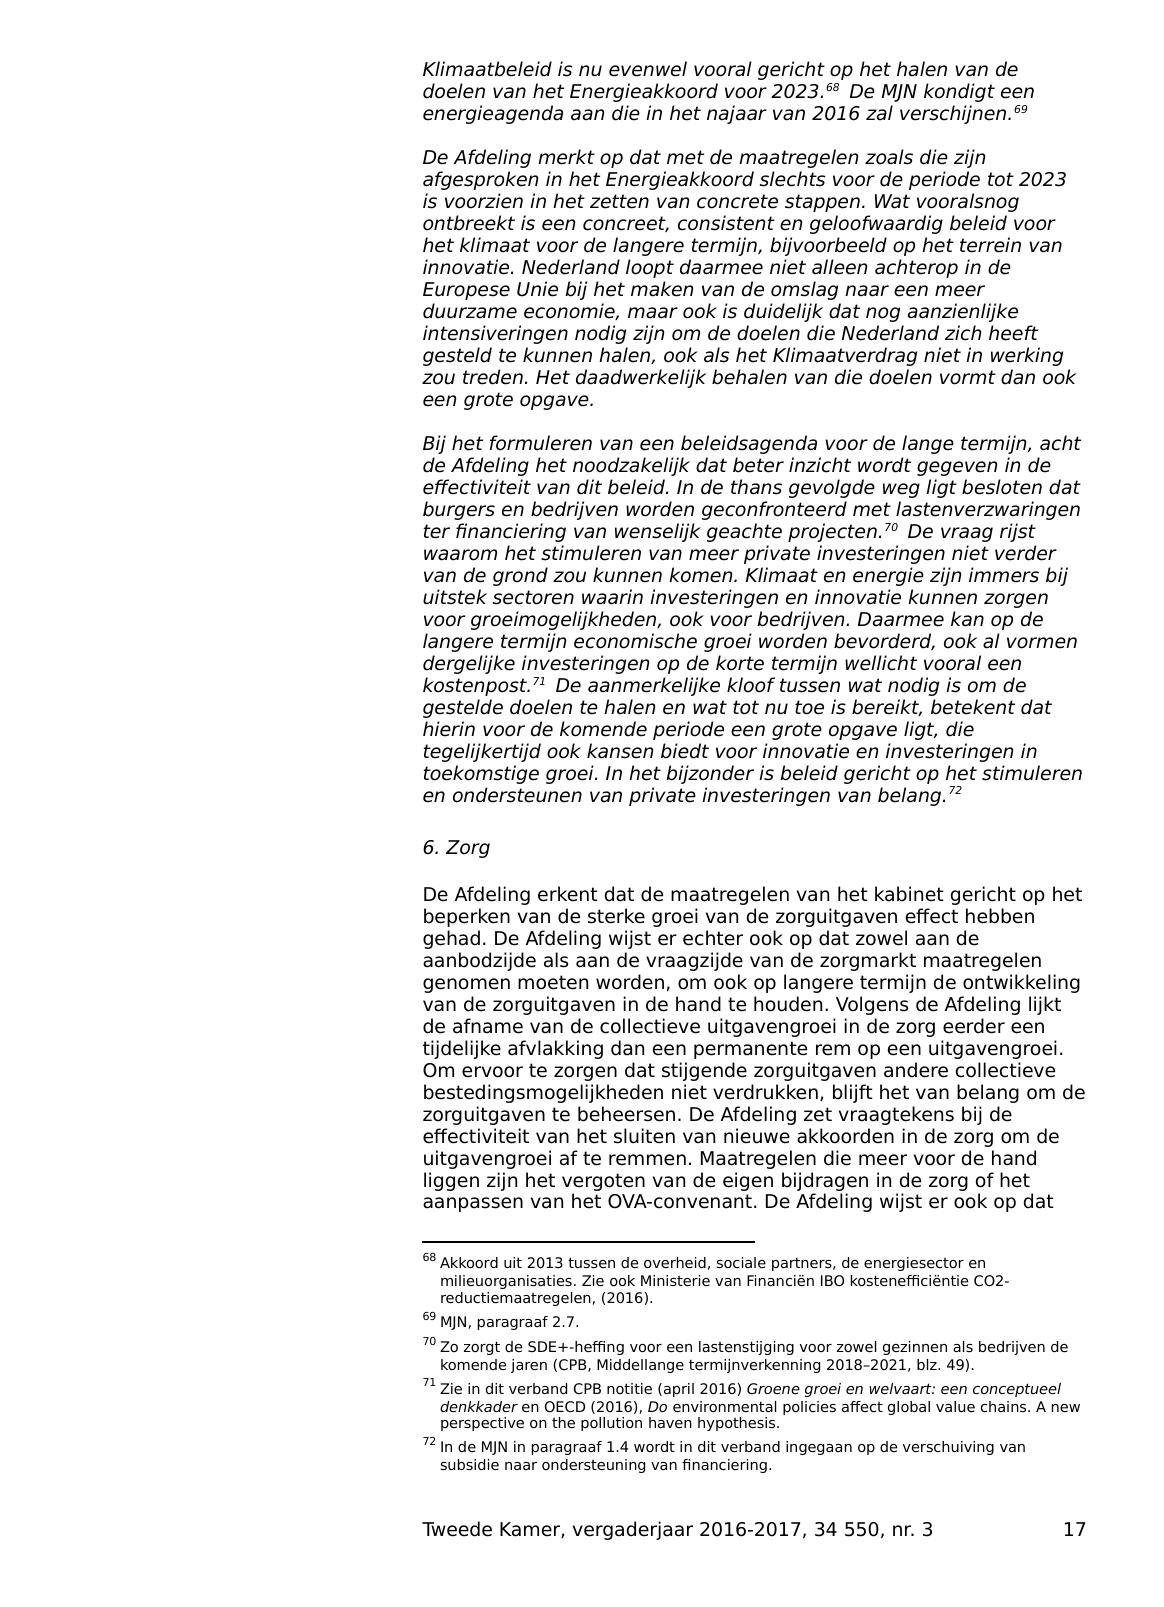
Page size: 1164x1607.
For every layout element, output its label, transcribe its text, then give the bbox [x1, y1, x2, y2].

text Zie in dit verband CPB notitie (april 2016) Groene groei en welvaart: een conceptueel denkkader en OECD (2016), Do environmental policies affect global value chains. A new perspective on the pollution haven hypothesis. [422, 1377, 1087, 1432]
text In de MJN in paragraaf 1.4 wordt in dit verband ingegaan op de verschuiving van subsidie naar ondersteuning van financiering. [422, 1435, 1087, 1474]
text De Afdeling erkent dat de maatregelen van het kabinet gericht op het beperken van de sterke groei van de zorguitgaven effect hebben gehad. De Afdeling wijst er echter ook op dat zowel aan de aanbodzijde als aan de vraagzijde van de zorgmarkt maatregelen genomen moeten worden, om ook op langere termijn de ontwikkeling van de zorguitgaven in de hand te houden. Volgens de Afdeling lijkt de afname van de collectieve uitgavengroei in de zorg eerder een tijdelijke afvlakking dan een permanente rem op een uitgavengroei. Om ervoor te zorgen dat stijgende zorguitgaven andere collectieve bestedingsmogelijkheden niet verdrukken, blijft het van belang om de zorguitgaven te beheersen. De Afdeling zet vraagtekens bij de effectiviteit van het sluiten van nieuwe akkoorden in de zorg om de uitgavengroei af te remmen. Maatregelen die meer voor de hand liggen zijn het vergoten van de eigen bijdragen in de zorg of het aanpassen van het OVA-convenant. De Afdeling wijst er ook op dat [422, 884, 1087, 1213]
text Bij het formuleren van een beleidsagenda voor de lange termijn, acht de Afdeling het noodzakelijk dat beter inzicht wordt gegeven in de effectiviteit van dit beleid. In de thans gevolgde weg ligt besloten dat burgers en bedrijven worden geconfronteerd met lastenverzwaringen ter financiering van wenselijk geachte projecten. De vraag rijst waarom het stimuleren van meer private investeringen niet verder van de grond zou kunnen komen. Klimaat en energie zijn immers bij uitstek sectoren waarin investeringen en innovatie kunnen zorgen voor groeimogelijkheden, ook voor bedrijven. Daarmee kan op de langere termijn economische groei worden bevorderd, ook al vormen dergelijke investeringen op de korte termijn wellicht vooral een kostenpost. De aanmerkelijke kloof tussen wat nodig is om de gestelde doelen te halen en wat tot nu toe is bereikt, betekent dat hierin voor de komende periode een grote opgave ligt, die tegelijkertijd ook kansen biedt voor innovatie en investeringen in toekomstige groei. In het bijzonder is beleid gericht op het stimuleren en ondersteunen van private investeringen van belang. [422, 433, 1087, 807]
text De Afdeling merkt op dat met de maatregelen zoals die zijn afgesproken in het Energieakkoord slechts voor de periode tot 2023 is voorzien in het zetten van concrete stappen. Wat vooralsnog ontbreekt is een concreet, consistent en geloofwaardig beleid voor het klimaat voor de langere termijn, bijvoorbeeld op het terrein van innovatie. Nederland loopt daarmee niet alleen achterop in de Europese Unie bij het maken van de omslag naar een meer duurzame economie, maar ook is duidelijk dat nog aanzienlijke intensiveringen nodig zijn om de doelen die Nederland zich heeft gesteld te kunnen halen, ook als het Klimaatverdrag niet in werking zou treden. Het daadwerkelijk behalen van die doelen vormt dan ook een grote opgave. [422, 147, 1087, 411]
text Akkoord uit 2013 tussen de overheid, sociale partners, de energiesector en milieuorganisaties. Zie ook Ministerie van Financiën IBO kostenefficiëntie CO2-reductiemaatregelen, (2016). [422, 1251, 1087, 1307]
text Klimaatbeleid is nu evenwel vooral gericht op het halen van de doelen van het Energieakkoord voor 2023. De MJN kondigt een energieagenda aan die in het najaar van 2016 zal verschijnen. [422, 59, 1087, 125]
subtitle 6. Zorg [422, 837, 1087, 859]
text MJN, paragraaf 2.7. [422, 1310, 1087, 1332]
text Zo zorgt de SDE+-heffing voor een lastenstijging voor zowel gezinnen als bedrijven de komende jaren (CPB, Middellange termijnverkenning 2018–2021, blz. 49). [422, 1335, 1087, 1374]
